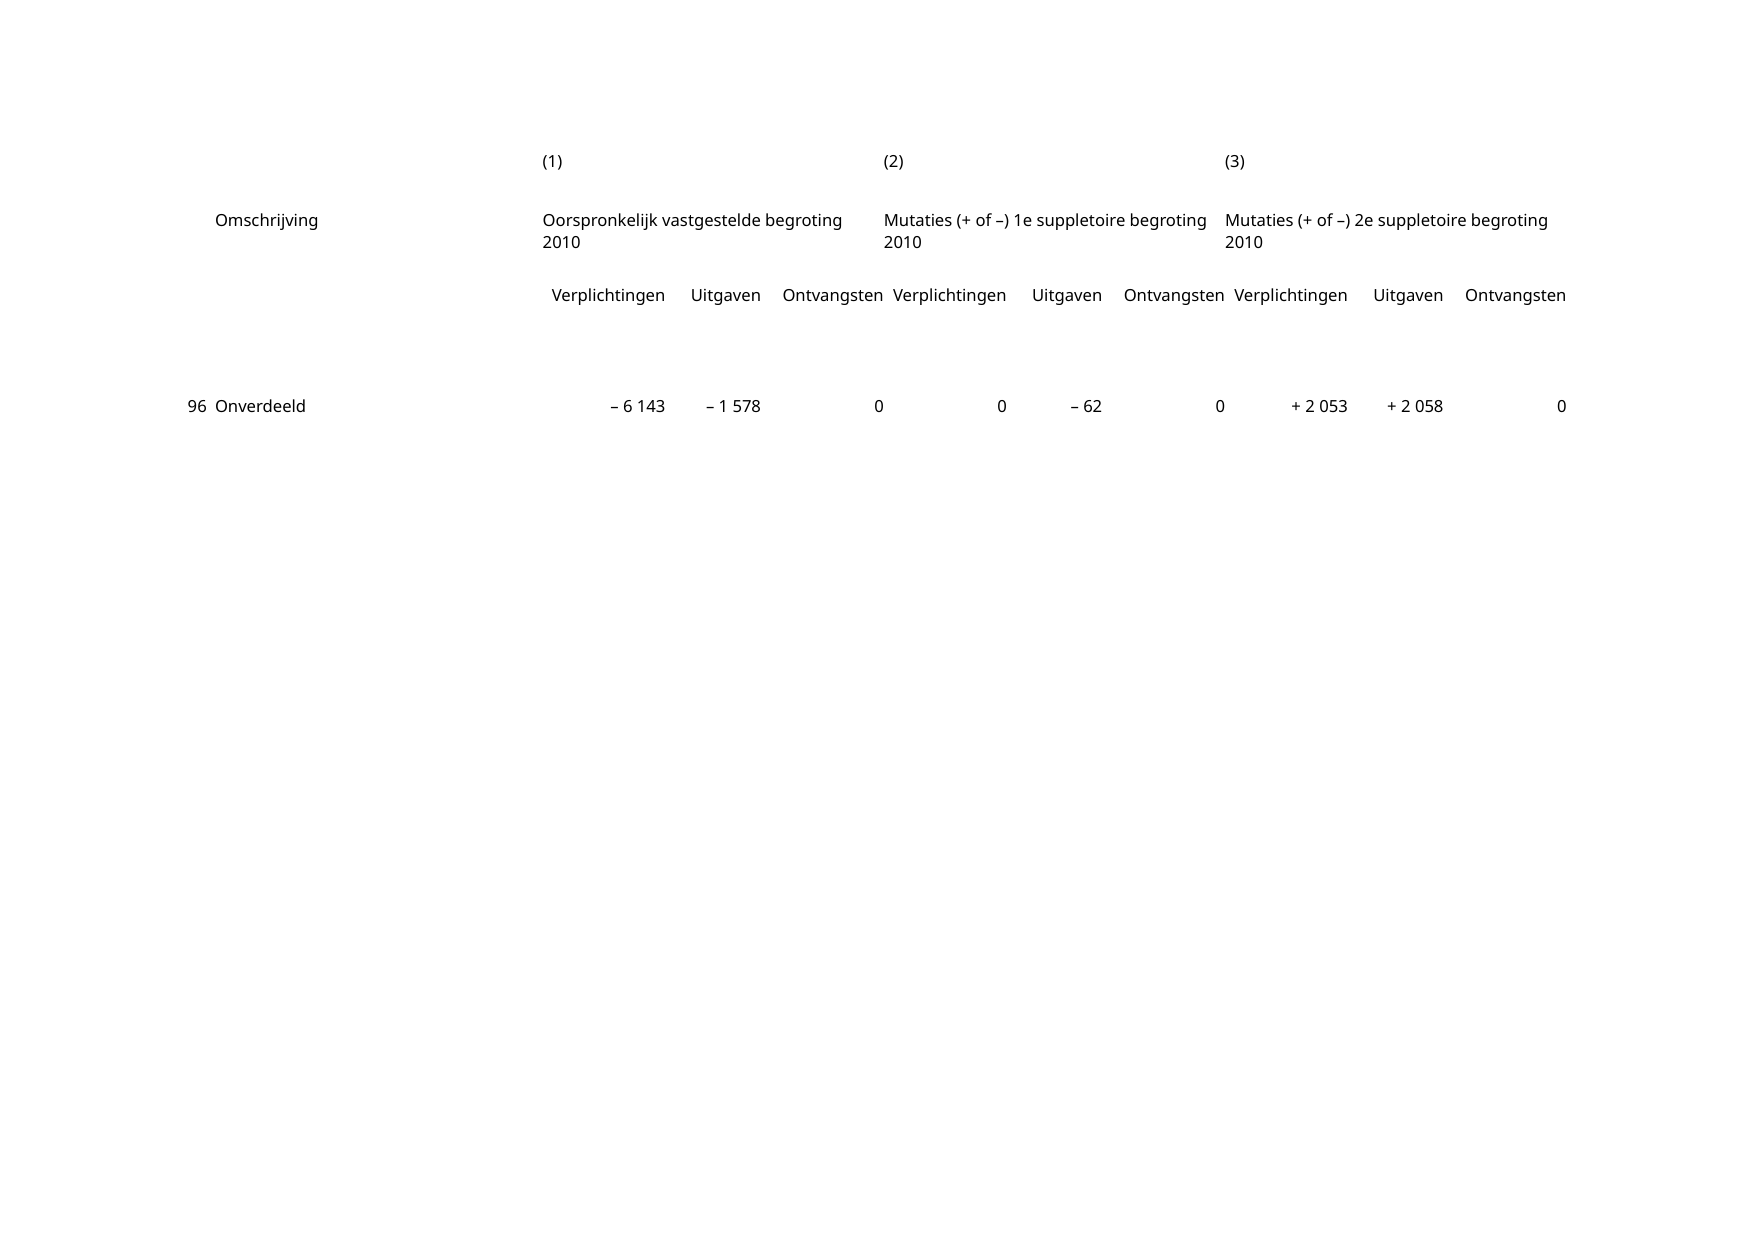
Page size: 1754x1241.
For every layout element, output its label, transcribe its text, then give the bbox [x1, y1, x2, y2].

table_header (1) [543, 150, 884, 208]
table_cell Verplichtingen [1225, 284, 1348, 342]
table_cell – 62 [1006, 395, 1102, 448]
table_cell Mutaties (+ of –) 1e suppletoire begroting 2010 [884, 209, 1225, 284]
table_cell [1443, 342, 1566, 395]
table_cell [188, 284, 215, 342]
table_header (3) [1225, 150, 1566, 208]
table_cell 0 [761, 395, 884, 448]
table_cell [543, 342, 665, 395]
table_cell [1102, 342, 1225, 395]
table_cell Verplichtingen [884, 284, 1006, 342]
table_cell [1006, 342, 1102, 395]
table_cell Omschrijving [215, 209, 542, 284]
table_cell Ontvangsten [1443, 284, 1566, 342]
table_cell 0 [884, 395, 1006, 448]
table_cell Verplichtingen [543, 284, 665, 342]
table_cell – 6 143 [543, 395, 665, 448]
table_cell 0 [1443, 395, 1566, 448]
table_cell – 1 578 [665, 395, 761, 448]
table_cell [215, 284, 542, 342]
table_header (2) [884, 150, 1225, 208]
table_cell [1348, 342, 1443, 395]
table_cell Uitgaven [665, 284, 761, 342]
table_cell Ontvangsten [761, 284, 884, 342]
table_cell + 2 058 [1348, 395, 1443, 448]
table_cell Mutaties (+ of –) 2e suppletoire begroting 2010 [1225, 209, 1566, 284]
table_header [188, 150, 215, 208]
table_cell Ontvangsten [1102, 284, 1225, 342]
table_cell [761, 342, 884, 395]
table_cell Onverdeeld [215, 395, 542, 448]
table_cell + 2 053 [1225, 395, 1348, 448]
table_header [215, 150, 542, 208]
table_cell Oorspronkelijk vastgestelde begroting 2010 [543, 209, 884, 284]
table_cell Uitgaven [1006, 284, 1102, 342]
table_cell Uitgaven [1348, 284, 1443, 342]
table_cell [188, 342, 215, 395]
table_cell [665, 342, 761, 395]
table_cell [1225, 342, 1348, 395]
table_cell [215, 342, 542, 395]
table_cell [188, 209, 215, 284]
table_cell 0 [1102, 395, 1225, 448]
table_cell 96 [188, 395, 215, 448]
table_cell [884, 342, 1006, 395]
